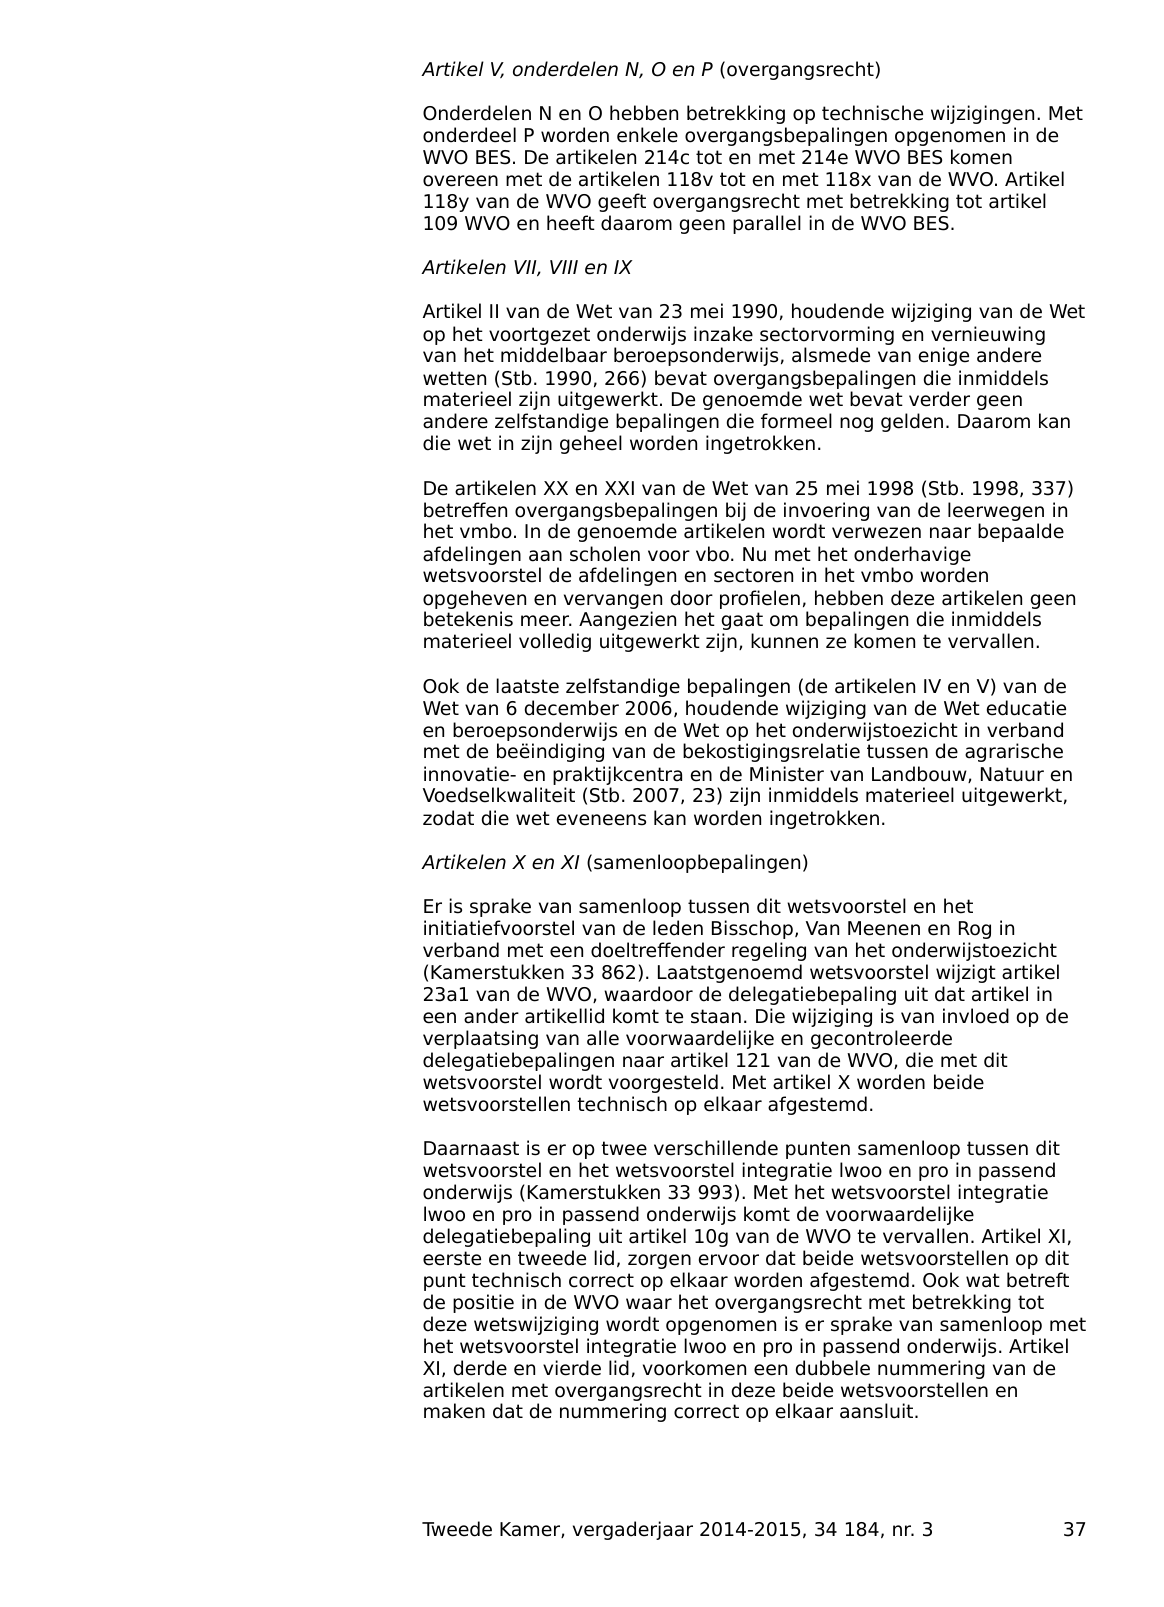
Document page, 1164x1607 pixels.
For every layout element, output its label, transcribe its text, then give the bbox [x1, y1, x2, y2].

text Ook de laatste zelfstandige bepalingen (de artikelen IV en V) van de Wet van 6 december 2006, houdende wijziging van de Wet educatie en beroepsonderwijs en de Wet op het onderwijstoezicht in verband met de beëindiging van de bekostigingsrelatie tussen de agrarische innovatie- en praktijkcentra en de Minister van Landbouw, Natuur en Voedselkwaliteit (Stb. 2007, 23) zijn inmiddels materieel uitgewerkt, zodat die wet eveneens kan worden ingetrokken. [422, 676, 1087, 829]
text De artikelen XX en XXI van de Wet van 25 mei 1998 (Stb. 1998, 337) betreffen overgangsbepalingen bij de invoering van de leerwegen in het vmbo. In de genoemde artikelen wordt verwezen naar bepaalde afdelingen aan scholen voor vbo. Nu met het onderhavige wetsvoorstel de afdelingen en sectoren in het vmbo worden opgeheven en vervangen door profielen, hebben deze artikelen geen betekenis meer. Aangezien het gaat om bepalingen die inmiddels materieel volledig uitgewerkt zijn, kunnen ze komen te vervallen. [422, 477, 1087, 653]
subtitle Artikelen VII, VIII en IX [422, 257, 1087, 279]
text Daarnaast is er op twee verschillende punten samenloop tussen dit wetsvoorstel en het wetsvoorstel integratie lwoo en pro in passend onderwijs (Kamerstukken 33 993). Met het wetsvoorstel integratie lwoo en pro in passend onderwijs komt de voorwaardelijke delegatiebepaling uit artikel 10g van de WVO te vervallen. Artikel XI, eerste en tweede lid, zorgen ervoor dat beide wetsvoorstellen op dit punt technisch correct op elkaar worden afgestemd. Ook wat betreft de positie in de WVO waar het overgangsrecht met betrekking tot deze wetswijziging wordt opgenomen is er sprake van samenloop met het wetsvoorstel integratie lwoo en pro in passend onderwijs. Artikel XI, derde en vierde lid, voorkomen een dubbele nummering van de artikelen met overgangsrecht in deze beide wetsvoorstellen en maken dat de nummering correct op elkaar aansluit. [422, 1138, 1087, 1423]
subtitle Artikel V, onderdelen N, O en P (overgangsrecht) [422, 59, 1087, 81]
text Artikel II van de Wet van 23 mei 1990, houdende wijziging van de Wet op het voortgezet onderwijs inzake sectorvorming en vernieuwing van het middelbaar beroepsonderwijs, alsmede van enige andere wetten (Stb. 1990, 266) bevat overgangsbepalingen die inmiddels materieel zijn uitgewerkt. De genoemde wet bevat verder geen andere zelfstandige bepalingen die formeel nog gelden. Daarom kan die wet in zijn geheel worden ingetrokken. [422, 301, 1087, 455]
subtitle Artikelen X en XI (samenloopbepalingen) [422, 852, 1087, 873]
text Er is sprake van samenloop tussen dit wetsvoorstel en het initiatiefvoorstel van de leden Bisschop, Van Meenen en Rog in verband met een doeltreffender regeling van het onderwijstoezicht (Kamerstukken 33 862). Laatstgenoemd wetsvoorstel wijzigt artikel 23a1 van de WVO, waardoor de delegatiebepaling uit dat artikel in een ander artikellid komt te staan. Die wijziging is van invloed op de verplaatsing van alle voorwaardelijke en gecontroleerde delegatiebepalingen naar artikel 121 van de WVO, die met dit wetsvoorstel wordt voorgesteld. Met artikel X worden beide wetsvoorstellen technisch op elkaar afgestemd. [422, 896, 1087, 1116]
text Onderdelen N en O hebben betrekking op technische wijzigingen. Met onderdeel P worden enkele overgangsbepalingen opgenomen in de WVO BES. De artikelen 214c tot en met 214e WVO BES komen overeen met de artikelen 118v tot en met 118x van de WVO. Artikel 118y van de WVO geeft overgangsrecht met betrekking tot artikel 109 WVO en heeft daarom geen parallel in de WVO BES. [422, 103, 1087, 235]
